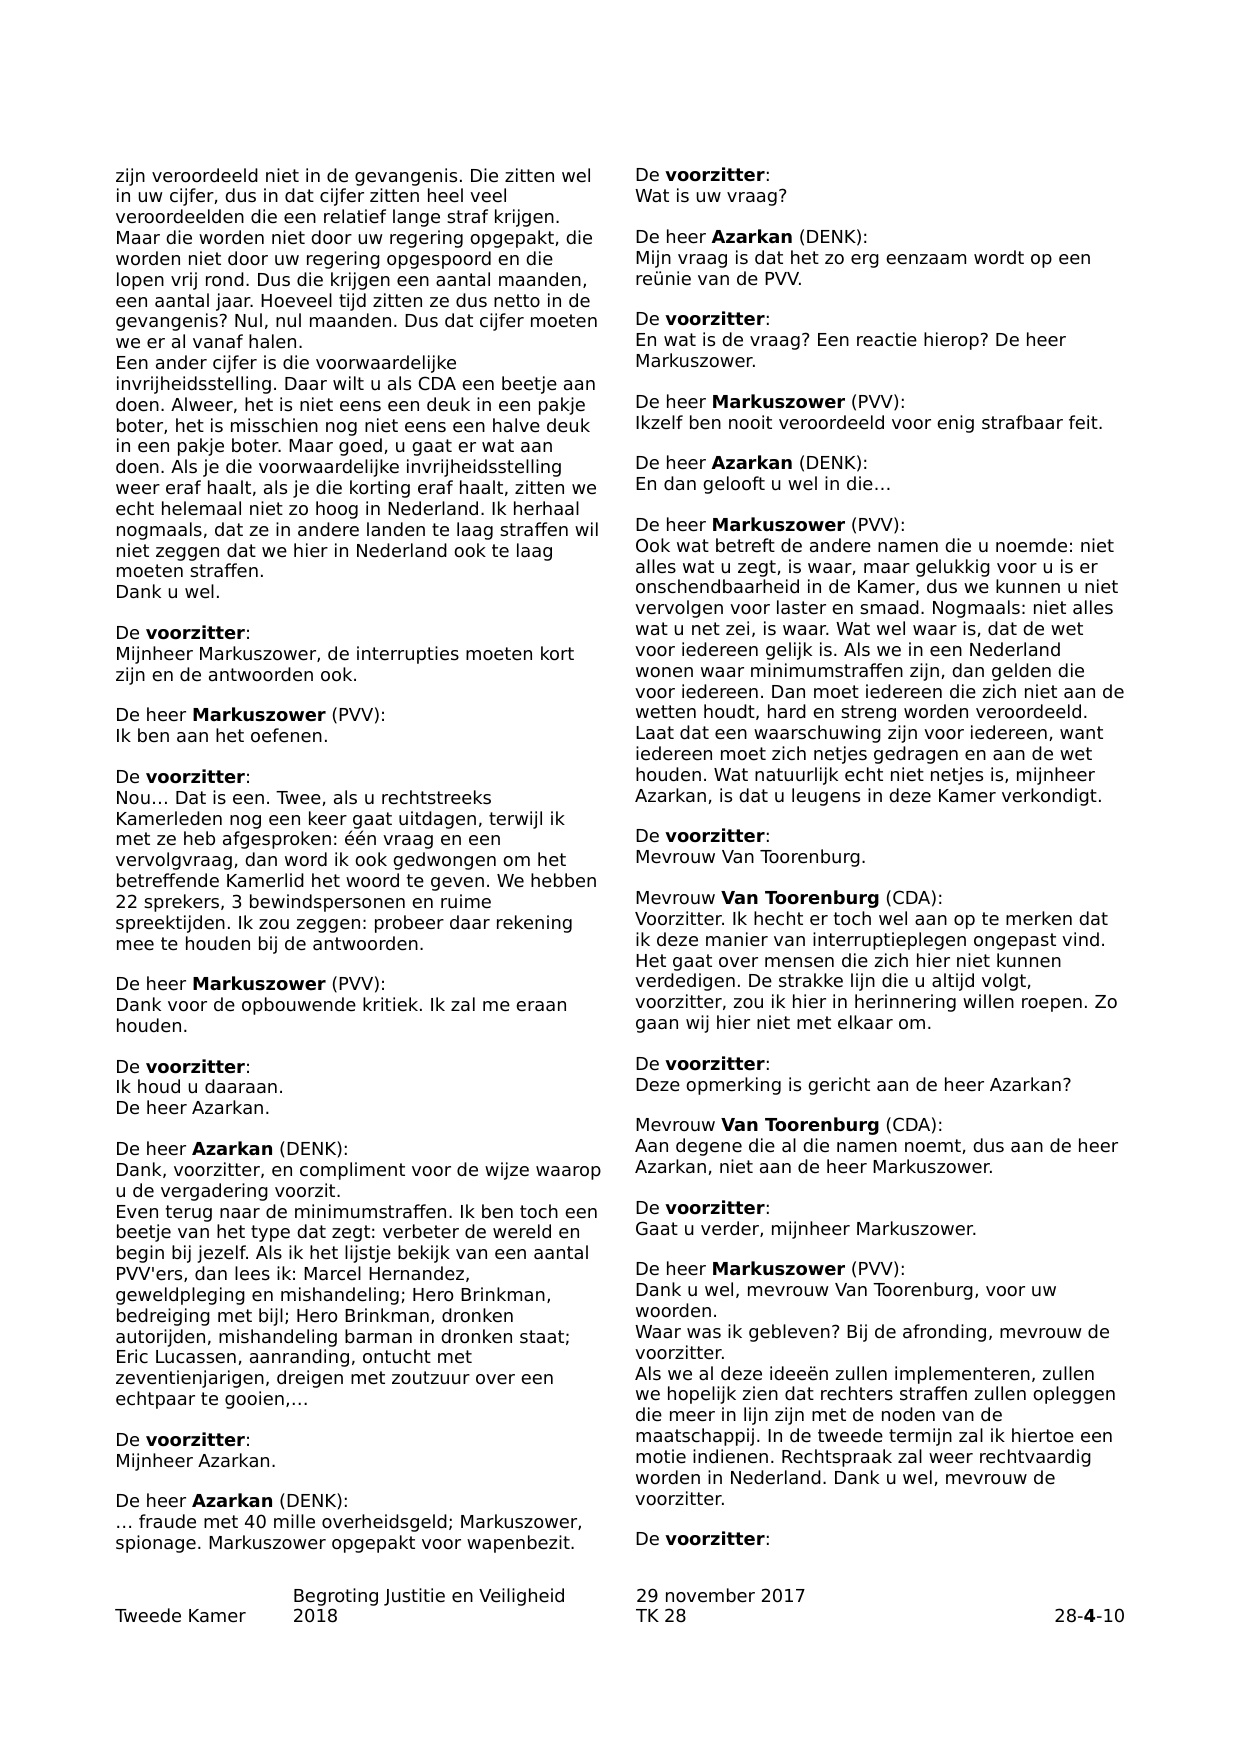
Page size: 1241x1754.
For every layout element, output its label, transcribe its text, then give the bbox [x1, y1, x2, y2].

text Gaat u verder, mijnheer Markuszower. [635, 1218, 1125, 1239]
text Ikzelf ben nooit veroordeeld voor enig strafbaar feit. [635, 412, 1125, 433]
text De heer Azarkan (DENK): [635, 453, 1125, 474]
text De voorzitter: [115, 623, 605, 643]
text … fraude met 40 mille overheidsgeld; Markuszower, spionage. Markuszower opgepakt voor wapenbezit. [115, 1512, 605, 1554]
text Ook wat betreft de andere namen die u noemde: niet alles wat u zegt, is waar, maar gelukkig voor u is er onschendbaarheid in de Kamer, dus we kunnen u niet vervolgen voor laster en smaad. Nogmaals: niet alles wat u net zei, is waar. Wat wel waar is, dat de wet voor iedereen gelijk is. Als we in een Nederland wonen waar minimumstraffen zijn, dan gelden die voor iedereen. Dan moet iedereen die zich niet aan de wetten houdt, hard en streng worden veroordeeld. Laat dat een waarschuwing zijn voor iedereen, want iedereen moet zich netjes gedragen en aan de wet houden. Wat natuurlijk echt niet netjes is, mijnheer Azarkan, is dat u leugens in deze Kamer verkondigt. [635, 536, 1125, 806]
text De heer Markuszower (PVV): [635, 515, 1125, 536]
text De heer Markuszower (PVV): [115, 974, 605, 995]
text Mijn vraag is dat het zo erg eenzaam wordt op een reünie van de PVV. [635, 248, 1125, 289]
text De voorzitter: [115, 767, 605, 787]
text Mevrouw Van Toorenburg (CDA): [635, 1115, 1125, 1136]
text De voorzitter: [635, 1054, 1125, 1074]
text En wat is de vraag? Een reactie hierop? De heer Markuszower. [635, 330, 1125, 372]
text De voorzitter: [115, 1430, 605, 1450]
text Mijnheer Markuszower, de interrupties moeten kort zijn en de antwoorden ook. [115, 643, 605, 685]
text Een ander cijfer is die voorwaardelijke invrijheidsstelling. Daar wilt u als CDA een beetje aan doen. Alweer, het is niet eens een deuk in een pakje boter, het is misschien nog niet eens een halve deuk in een pakje boter. Maar goed, u gaat er wat aan doen. Als je die voorwaardelijke invrijheidsstelling weer eraf haalt, als je die korting eraf haalt, zitten we echt helemaal niet zo hoog in Nederland. Ik herhaal nogmaals, dat ze in andere landen te laag straffen wil niet zeggen dat we hier in Nederland ook te laag moeten straffen. [115, 353, 605, 582]
text Wat is uw vraag? [635, 186, 1125, 207]
text De heer Markuszower (PVV): [635, 1259, 1125, 1280]
text De heer Markuszower (PVV): [115, 705, 605, 726]
text De voorzitter: [635, 1198, 1125, 1218]
text Voorzitter. Ik hecht er toch wel aan op te merken dat ik deze manier van interruptieplegen ongepast vind. Het gaat over mensen die zich hier niet kunnen verdedigen. De strakke lijn die u altijd volgt, voorzitter, zou ik hier in herinnering willen roepen. Zo gaan wij hier niet met elkaar om. [635, 909, 1125, 1034]
text Waar was ik gebleven? Bij de afronding, mevrouw de voorzitter. [635, 1322, 1125, 1363]
text En dan gelooft u wel in die… [635, 474, 1125, 495]
text Aan degene die al die namen noemt, dus aan de heer Azarkan, niet aan de heer Markuszower. [635, 1136, 1125, 1178]
text Ik ben aan het oefenen. [115, 726, 605, 747]
text Nou… Dat is een. Twee, als u rechtstreeks Kamerleden nog een keer gaat uitdagen, terwijl ik met ze heb afgesproken: één vraag en een vervolgvraag, dan word ik ook gedwongen om het betreffende Kamerlid het woord te geven. We hebben 22 sprekers, 3 bewindspersonen en ruime spreektijden. Ik zou zeggen: probeer daar rekening mee te houden bij de antwoorden. [115, 787, 605, 954]
text Dank, voorzitter, en compliment voor de wijze waarop u de vergadering voorzit. [115, 1160, 605, 1201]
text Als we al deze ideeën zullen implementeren, zullen we hopelijk zien dat rechters straffen zullen opleggen die meer in lijn zijn met de noden van de maatschappij. In de tweede termijn zal ik hiertoe een motie indienen. Rechtspraak zal weer rechtvaardig worden in Nederland. Dank u wel, mevrouw de voorzitter. [635, 1363, 1125, 1509]
text De heer Markuszower (PVV): [635, 392, 1125, 412]
text Mevrouw Van Toorenburg. [635, 847, 1125, 868]
text De voorzitter: [635, 309, 1125, 330]
text Dank u wel, mevrouw Van Toorenburg, voor uw woorden. [635, 1280, 1125, 1322]
text Dank u wel. [115, 582, 605, 603]
text De voorzitter: [635, 1529, 1125, 1550]
text De heer Azarkan (DENK): [635, 227, 1125, 248]
text De voorzitter: [635, 165, 1125, 186]
text Dank voor de opbouwende kritiek. Ik zal me eraan houden. [115, 995, 605, 1037]
text De heer Azarkan (DENK): [115, 1491, 605, 1512]
text De heer Azarkan (DENK): [115, 1139, 605, 1160]
text Ik houd u daaraan. [115, 1077, 605, 1098]
text Mijnheer Azarkan. [115, 1450, 605, 1471]
text Mevrouw Van Toorenburg (CDA): [635, 888, 1125, 909]
text zijn veroordeeld niet in de gevangenis. Die zitten wel in uw cijfer, dus in dat cijfer zitten heel veel veroordeelden die een relatief lange straf krijgen. Maar die worden niet door uw regering opgepakt, die worden niet door uw regering opgespoord en die lopen vrij rond. Dus die krijgen een aantal maanden, een aantal jaar. Hoeveel tijd zitten ze dus netto in de gevangenis? Nul, nul maanden. Dus dat cijfer moeten we er al vanaf halen. [115, 165, 605, 353]
text De voorzitter: [635, 826, 1125, 847]
text De voorzitter: [115, 1057, 605, 1077]
text Deze opmerking is gericht aan de heer Azarkan? [635, 1074, 1125, 1095]
text Even terug naar de minimumstraffen. Ik ben toch een beetje van het type dat zegt: verbeter de wereld en begin bij jezelf. Als ik het lijstje bekijk van een aantal PVV'ers, dan lees ik: Marcel Hernandez, geweldpleging en mishandeling; Hero Brinkman, bedreiging met bijl; Hero Brinkman, dronken autorijden, mishandeling barman in dronken staat; Eric Lucassen, aanranding, ontucht met zeventienjarigen, dreigen met zoutzuur over een echtpaar te gooien,… [115, 1201, 605, 1410]
text De heer Azarkan. [115, 1098, 605, 1119]
